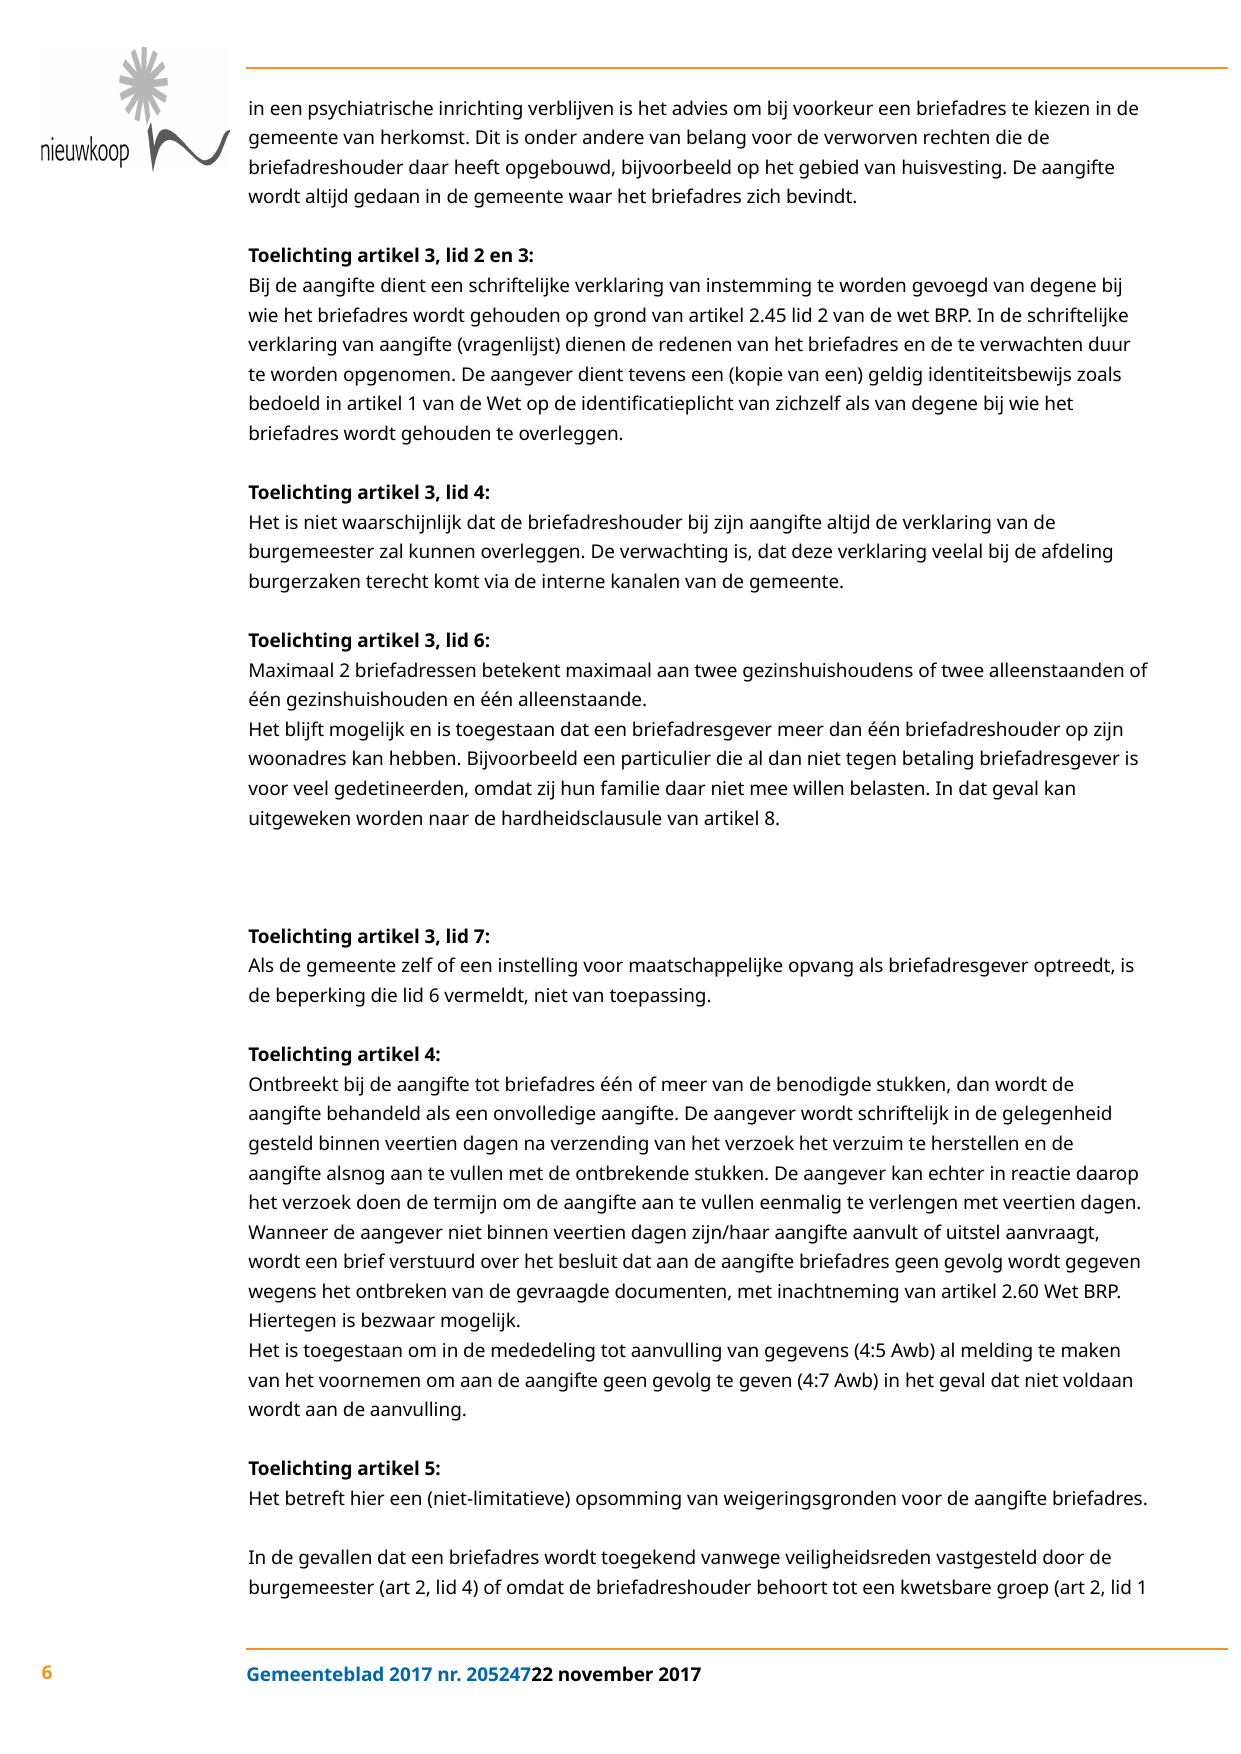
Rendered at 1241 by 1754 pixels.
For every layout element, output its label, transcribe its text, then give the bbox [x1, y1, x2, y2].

text Bij de aangifte dient een schriftelijke verklaring van instemming te worden gevoegd van degene bij wie het briefadres wordt gehouden op grond van artikel 2.45 lid 2 van de wet BRP. In de schriftelijke verklaring van aangifte (vragenlijst) dienen de redenen van het briefadres en de te verwachten duur te worden opgenomen. De aangever dient tevens een (kopie van een) geldig identiteitsbewijs zoals bedoeld in artikel 1 van de Wet op de identificatieplicht van zichzelf als van degene bij wie het briefadres wordt gehouden te overleggen. [248, 272, 1152, 446]
text Toelichting artikel 5: [248, 1456, 1152, 1481]
text Maximaal 2 briefadressen betekent maximaal aan twee gezinshuishoudens of twee alleenstaanden of één gezinshuishouden en één alleenstaande. [248, 657, 1152, 712]
text Wanneer de aangever niet binnen veertien dagen zijn/haar aangifte aanvult of uitstel aanvraagt, wordt een brief verstuurd over het besluit dat aan de aangifte briefadres geen gevolg wordt gegeven wegens het ontbreken van de gevraagde documenten, met inachtneming van artikel 2.60 Wet BRP. Hiertegen is bezwaar mogelijk. [248, 1219, 1152, 1333]
text Toelichting artikel 4: [248, 1041, 1152, 1067]
text Als de gemeente zelf of een instelling voor maatschappelijke opvang als briefadresgever optreedt, is de beperking die lid 6 vermeldt, niet van toepassing. [248, 953, 1152, 1008]
text Ontbreekt bij de aangifte tot briefadres één of meer van de benodigde stukken, dan wordt de aangifte behandeld als een onvolledige aangifte. De aangever wordt schriftelijk in de gelegenheid gesteld binnen veertien dagen na verzending van het verzoek het verzuim te herstellen en de aangifte alsnog aan te vullen met de ontbrekende stukken. De aangever kan echter in reactie daarop het verzoek doen de termijn om de aangifte aan te vullen eenmalig te verlengen met veertien dagen. [248, 1071, 1152, 1215]
text Het is toegestaan om in de mededeling tot aanvulling van gegevens (4:5 Awb) al melding te maken van het voornemen om aan de aangifte geen gevolg te geven (4:7 Awb) in het geval dat niet voldaan wordt aan de aanvulling. [248, 1337, 1152, 1422]
picture [41, 47, 231, 172]
text Toelichting artikel 3, lid 7: [248, 923, 1152, 949]
text In de gevallen dat een briefadres wordt toegekend vanwege veiligheidsreden vastgesteld door de burgemeester (art 2, lid 4) of omdat de briefadreshouder behoort tot een kwetsbare groep (art 2, lid 1 [248, 1544, 1152, 1600]
text Toelichting artikel 3, lid 4: [248, 479, 1152, 505]
text Toelichting artikel 3, lid 6: [248, 627, 1152, 653]
text Toelichting artikel 3, lid 2 en 3: [248, 243, 1152, 268]
text Het betreft hier een (niet-limitatieve) opsomming van weigeringsgronden voor de aangifte briefadres. [248, 1485, 1152, 1511]
text Het blijft mogelijk en is toegestaan dat een briefadresgever meer dan één briefadreshouder op zijn woonadres kan hebben. Bijvoorbeeld een particulier die al dan niet tegen betaling briefadresgever is voor veel gedetineerden, omdat zij hun familie daar niet mee willen belasten. In dat geval kan uitgeweken worden naar de hardheidsclausule van artikel 8. [248, 716, 1152, 831]
text Het is niet waarschijnlijk dat de briefadreshouder bij zijn aangifte altijd de verklaring van de burgemeester zal kunnen overleggen. De verwachting is, dat deze verklaring veelal bij de afdeling burgerzaken terecht komt via de interne kanalen van de gemeente. [248, 509, 1152, 594]
text in een psychiatrische inrichting verblijven is het advies om bij voorkeur een briefadres te kiezen in de gemeente van herkomst. Dit is onder andere van belang voor de verworven rechten die de briefadreshouder daar heeft opgebouwd, bijvoorbeeld op het gebied van huisvesting. De aangifte wordt altijd gedaan in de gemeente waar het briefadres zich bevindt. [248, 95, 1152, 209]
